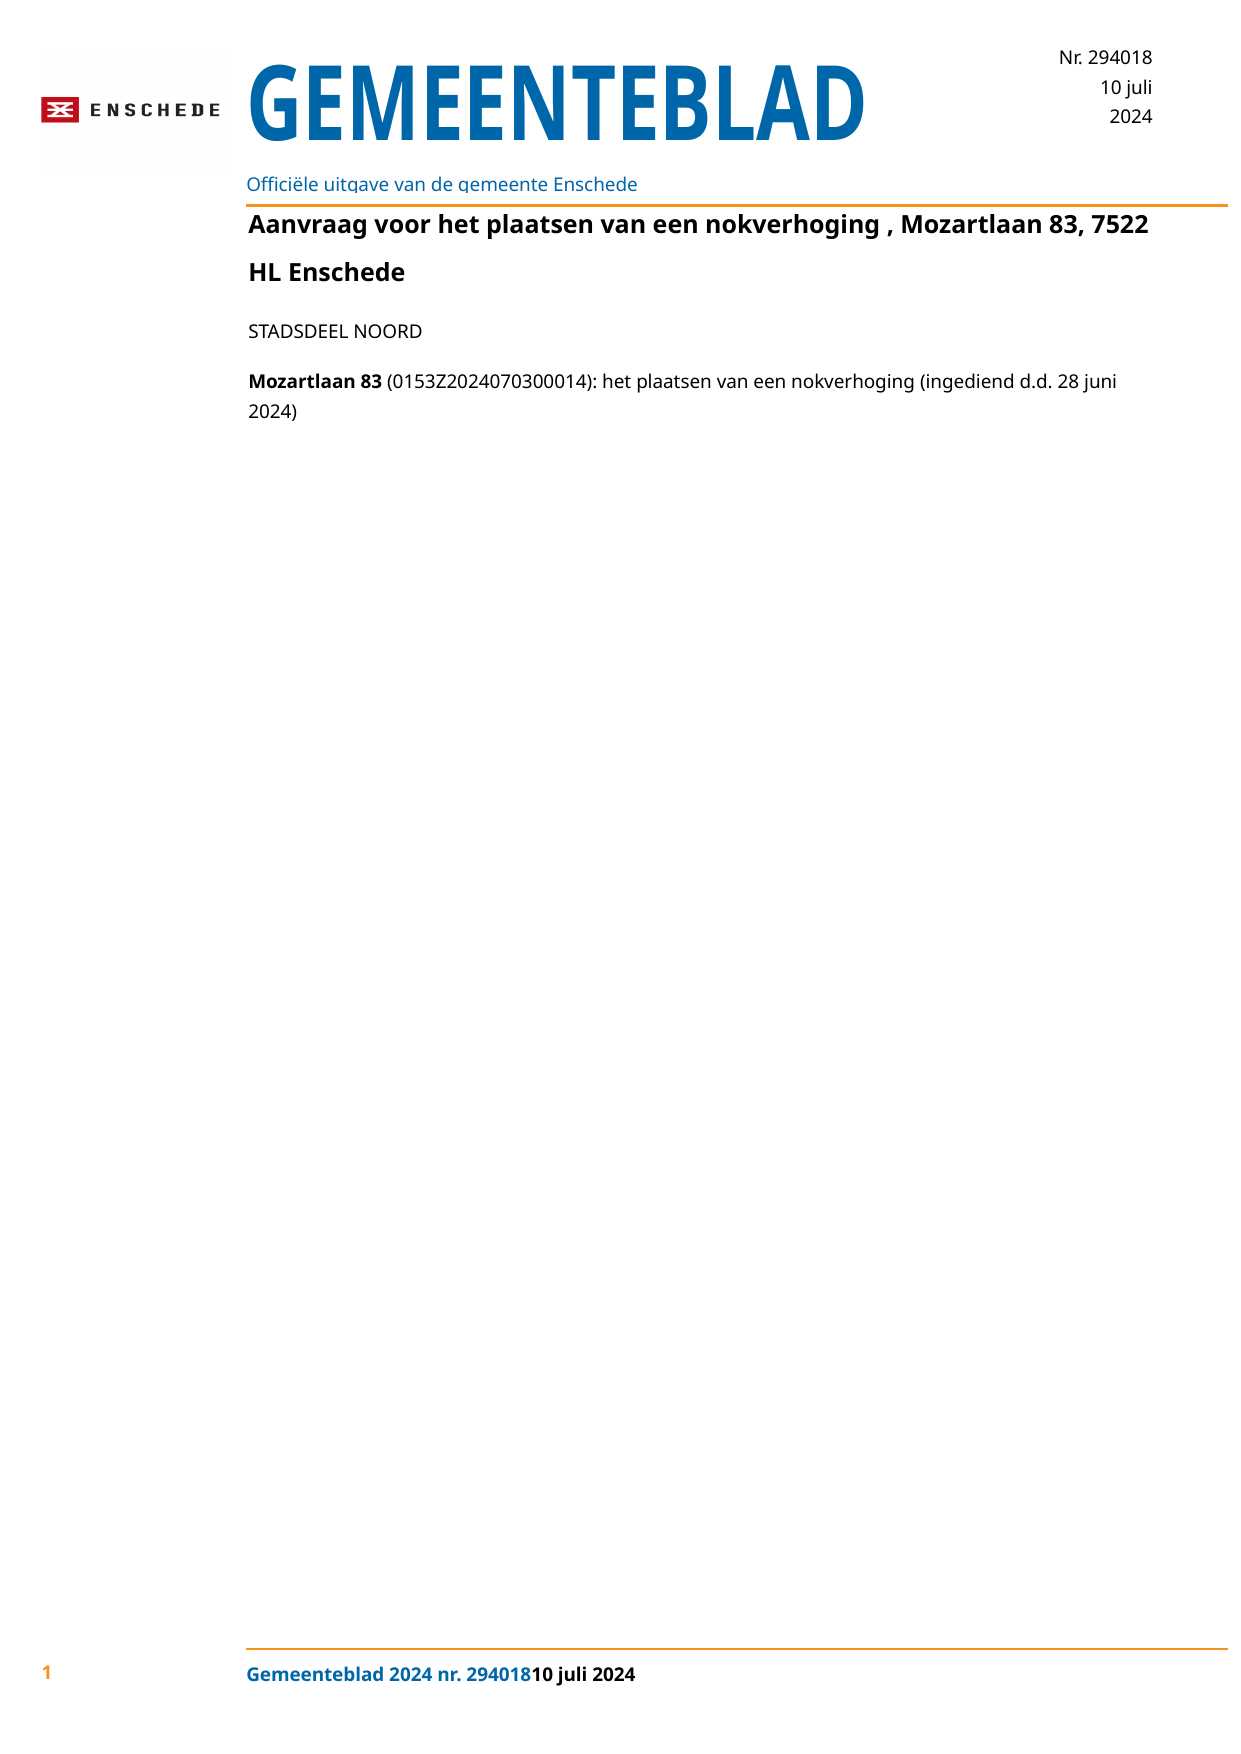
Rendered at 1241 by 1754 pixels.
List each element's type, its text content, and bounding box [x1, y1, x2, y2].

picture [41, 47, 231, 172]
text Aanvraag voor het plaatsen van een nokverhoging , Mozartlaan 83, 7522 HL Enschede [248, 207, 1152, 288]
text Mozartlaan 83 (0153Z2024070300014): het plaatsen van een nokverhoging (ingediend d.d. 28 juni 2024) [248, 368, 1152, 424]
text STADSDEEL NOORD [248, 318, 1152, 344]
